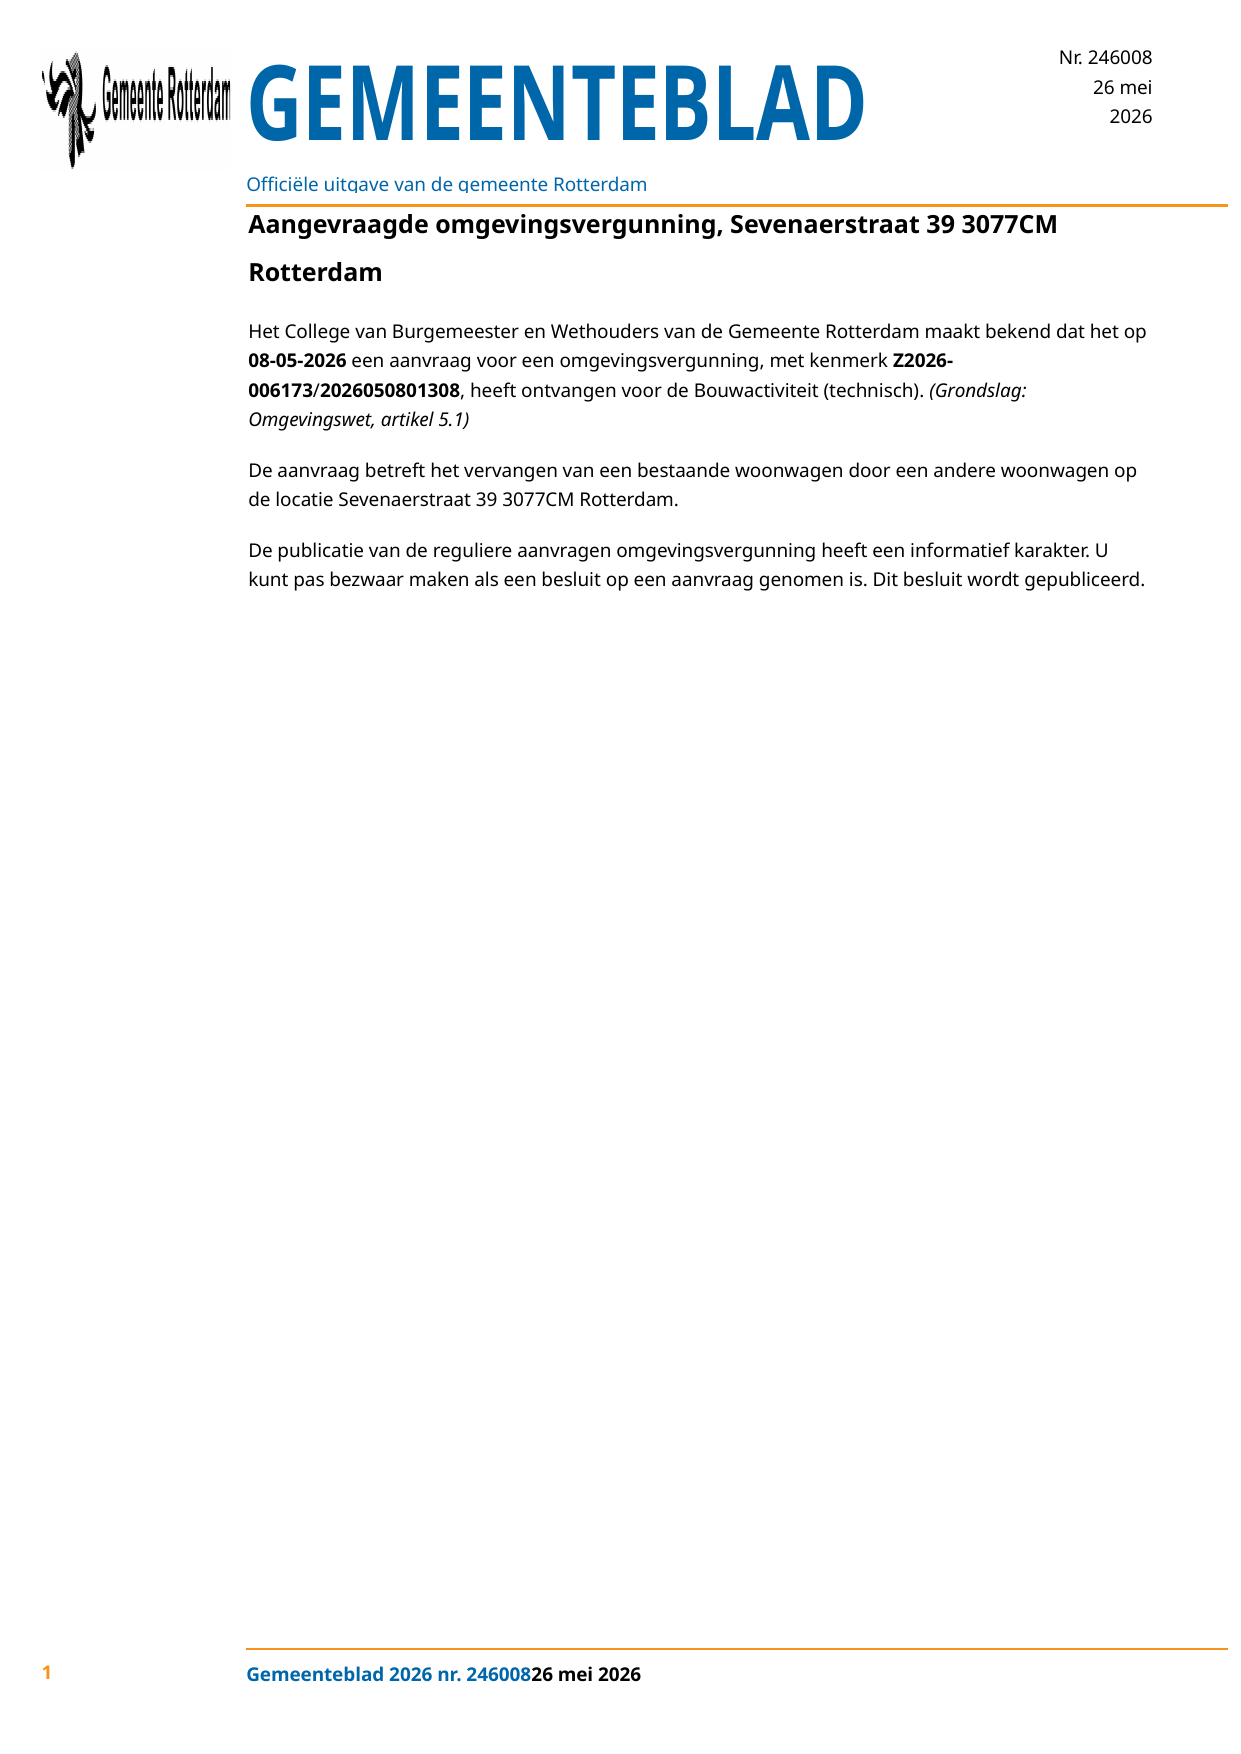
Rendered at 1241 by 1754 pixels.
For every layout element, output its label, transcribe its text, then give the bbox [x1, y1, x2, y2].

text Het College van Burgemeester en Wethouders van de Gemeente Rotterdam maakt bekend dat het op 08-05-2026 een aanvraag voor een omgevingsvergunning, met kenmerk Z2026-006173/2026050801308, heeft ontvangen voor de Bouwactiviteit (technisch). (Grondslag: Omgevingswet, artikel 5.1) [248, 318, 1152, 432]
text De publicatie van de reguliere aanvragen omgevingsvergunning heeft een informatief karakter. U kunt pas bezwaar maken als een besluit op een aanvraag genomen is. Dit besluit wordt gepubliceerd. [248, 537, 1152, 592]
text De aanvraag betreft het vervangen van een bestaande woonwagen door een andere woonwagen op de locatie Sevenaerstraat 39 3077CM Rotterdam. [248, 457, 1152, 512]
text Aangevraagde omgevingsvergunning, Sevenaerstraat 39 3077CM Rotterdam [248, 207, 1152, 288]
picture [41, 47, 231, 172]
